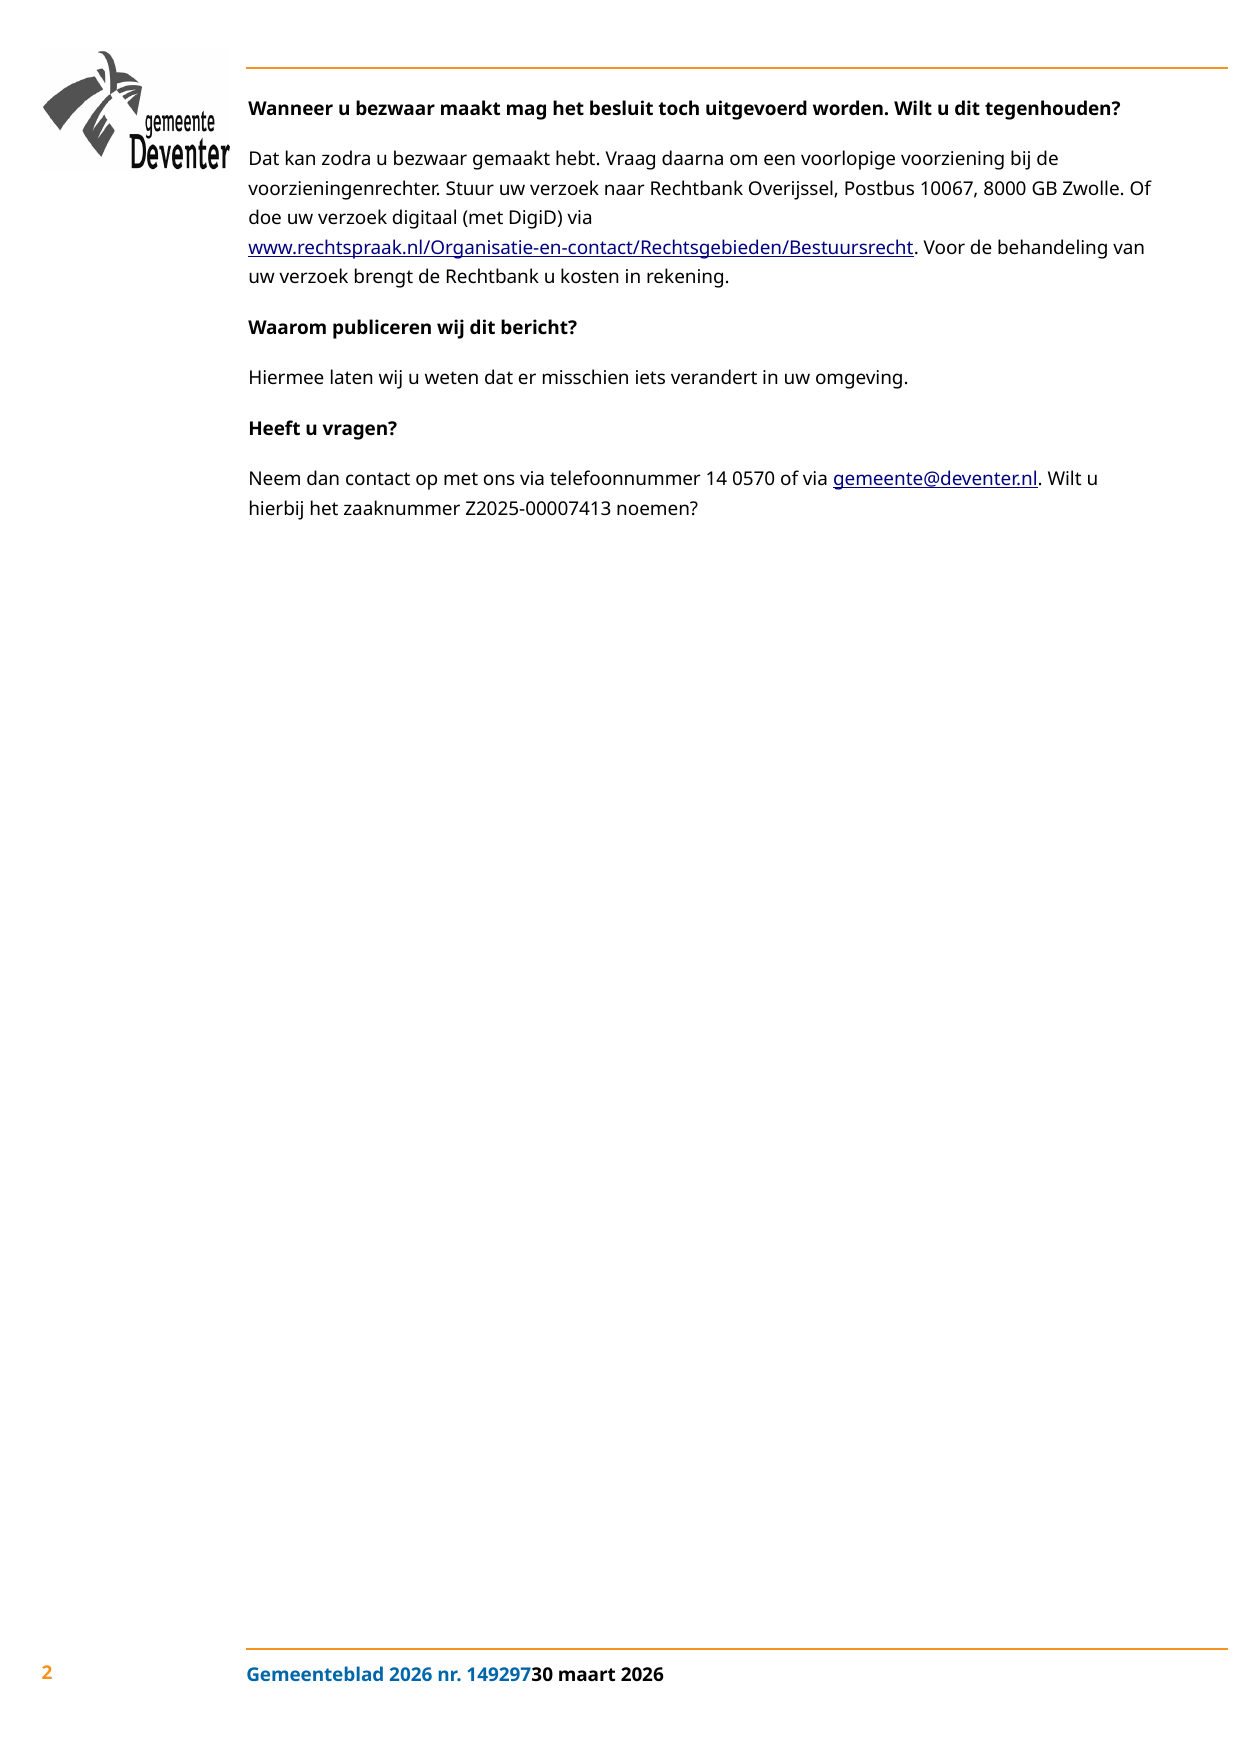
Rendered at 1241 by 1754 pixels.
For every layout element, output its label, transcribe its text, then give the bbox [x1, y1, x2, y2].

picture [41, 47, 231, 172]
text Neem dan contact op met ons via telefoonnummer 14 0570 of via gemeente@deventer.nl. Wilt u hierbij het zaaknummer Z2025-00007413 noemen? [248, 465, 1152, 521]
text Dat kan zodra u bezwaar gemaakt hebt. Vraag daarna om een voorlopige voorziening bij de voorzieningenrechter. Stuur uw verzoek naar Rechtbank Overijssel, Postbus 10067, 8000 GB Zwolle. Of doe uw verzoek digitaal (met DigiD) via www.rechtspraak.nl/Organisatie-en-contact/Rechtsgebieden/Bestuursrecht. Voor de behandeling van uw verzoek brengt de Rechtbank u kosten in rekening. [248, 145, 1152, 289]
text Heeft u vragen? [248, 415, 1152, 441]
text Wanneer u bezwaar maakt mag het besluit toch uitgevoerd worden. Wilt u dit tegenhouden? [248, 95, 1152, 121]
text Hiermee laten wij u weten dat er misschien iets verandert in uw omgeving. [248, 364, 1152, 390]
text Waarom publiceren wij dit bericht? [248, 314, 1152, 340]
